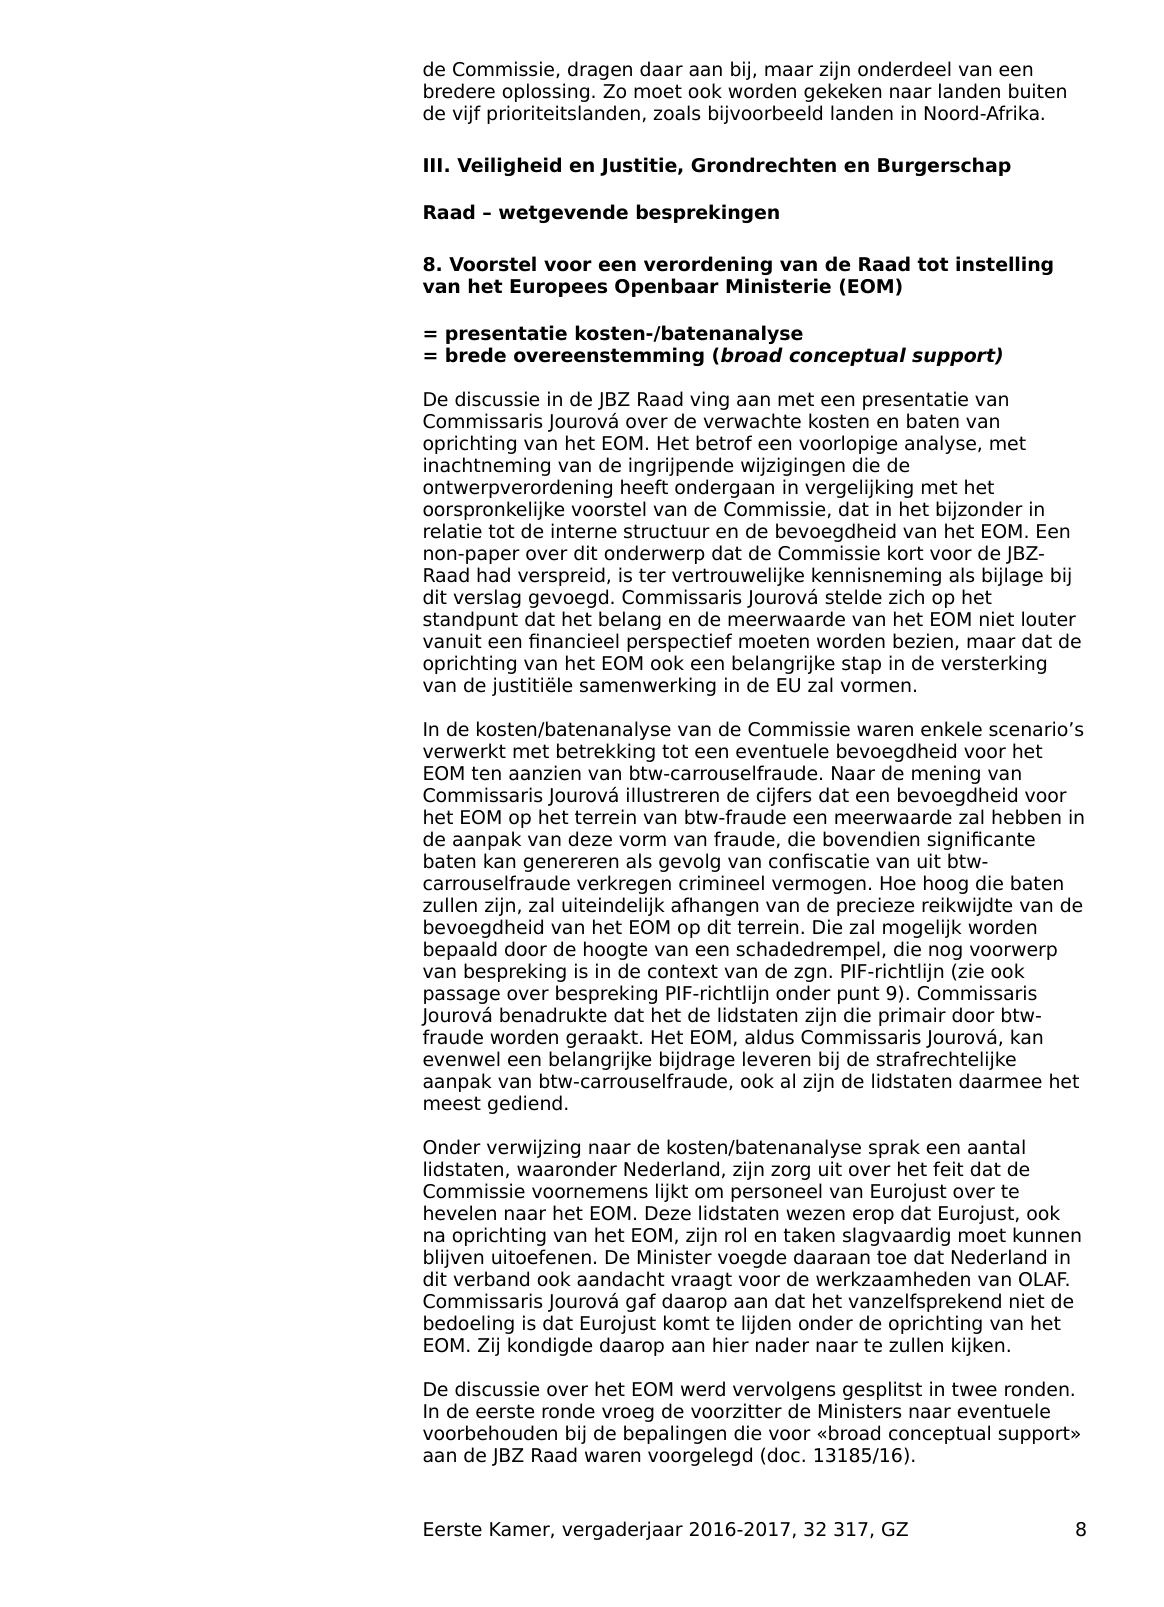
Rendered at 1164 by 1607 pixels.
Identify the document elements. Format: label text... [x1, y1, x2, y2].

text = presentatie kosten-/batenanalyse [422, 323, 1087, 345]
subtitle III. Veiligheid en Justitie, Grondrechten en Burgerschap [422, 155, 1087, 177]
text de Commissie, dragen daar aan bij, maar zijn onderdeel van een bredere oplossing. Zo moet ook worden gekeken naar landen buiten de vijf prioriteitslanden, zoals bijvoorbeeld landen in Noord-Afrika. [422, 59, 1087, 125]
subtitle 8. Voorstel voor een verordening van de Raad tot instelling van het Europees Openbaar Ministerie (EOM) [422, 254, 1087, 298]
text In de kosten/batenanalyse van de Commissie waren enkele scenario’s verwerkt met betrekking tot een eventuele bevoegdheid voor het EOM ten aanzien van btw-carrouselfraude. Naar de mening van Commissaris Jourová illustreren de cijfers dat een bevoegdheid voor het EOM op het terrein van btw-fraude een meerwaarde zal hebben in de aanpak van deze vorm van fraude, die bovendien significante baten kan genereren als gevolg van confiscatie van uit btw-carrouselfraude verkregen crimineel vermogen. Hoe hoog die baten zullen zijn, zal uiteindelijk afhangen van de precieze reikwijdte van de bevoegdheid van het EOM op dit terrein. Die zal mogelijk worden bepaald door de hoogte van een schadedrempel, die nog voorwerp van bespreking is in de context van de zgn. PIF-richtlijn (zie ook passage over bespreking PIF-richtlijn onder punt 9). Commissaris Jourová benadrukte dat het de lidstaten zijn die primair door btw-fraude worden geraakt. Het EOM, aldus Commissaris Jourová, kan evenwel een belangrijke bijdrage leveren bij de strafrechtelijke aanpak van btw-carrouselfraude, ook al zijn de lidstaten daarmee het meest gediend. [422, 719, 1087, 1114]
text De discussie in de JBZ Raad ving aan met een presentatie van Commissaris Jourová over de verwachte kosten en baten van oprichting van het EOM. Het betrof een voorlopige analyse, met inachtneming van de ingrijpende wijzigingen die de ontwerpverordening heeft ondergaan in vergelijking met het oorspronkelijke voorstel van de Commissie, dat in het bijzonder in relatie tot de interne structuur en de bevoegdheid van het EOM. Een non-paper over dit onderwerp dat de Commissie kort voor de JBZ-Raad had verspreid, is ter vertrouwelijke kennisneming als bijlage bij dit verslag gevoegd. Commissaris Jourová stelde zich op het standpunt dat het belang en de meerwaarde van het EOM niet louter vanuit een financieel perspectief moeten worden bezien, maar dat de oprichting van het EOM ook een belangrijke stap in de versterking van de justitiële samenwerking in de EU zal vormen. [422, 389, 1087, 697]
subtitle Raad – wetgevende besprekingen [422, 202, 1087, 224]
text De discussie over het EOM werd vervolgens gesplitst in twee ronden. In de eerste ronde vroeg de voorzitter de Ministers naar eventuele voorbehouden bij de bepalingen die voor «broad conceptual support» aan de JBZ Raad waren voorgelegd (doc. 13185/16). [422, 1379, 1087, 1467]
text Onder verwijzing naar de kosten/batenanalyse sprak een aantal lidstaten, waaronder Nederland, zijn zorg uit over het feit dat de Commissie voornemens lijkt om personeel van Eurojust over te hevelen naar het EOM. Deze lidstaten wezen erop dat Eurojust, ook na oprichting van het EOM, zijn rol en taken slagvaardig moet kunnen blijven uitoefenen. De Minister voegde daaraan toe dat Nederland in dit verband ook aandacht vraagt voor de werkzaamheden van OLAF. Commissaris Jourová gaf daarop aan dat het vanzelfsprekend niet de bedoeling is dat Eurojust komt te lijden onder de oprichting van het EOM. Zij kondigde daarop aan hier nader naar te zullen kijken. [422, 1137, 1087, 1357]
text = brede overeenstemming (broad conceptual support) [422, 345, 1087, 367]
